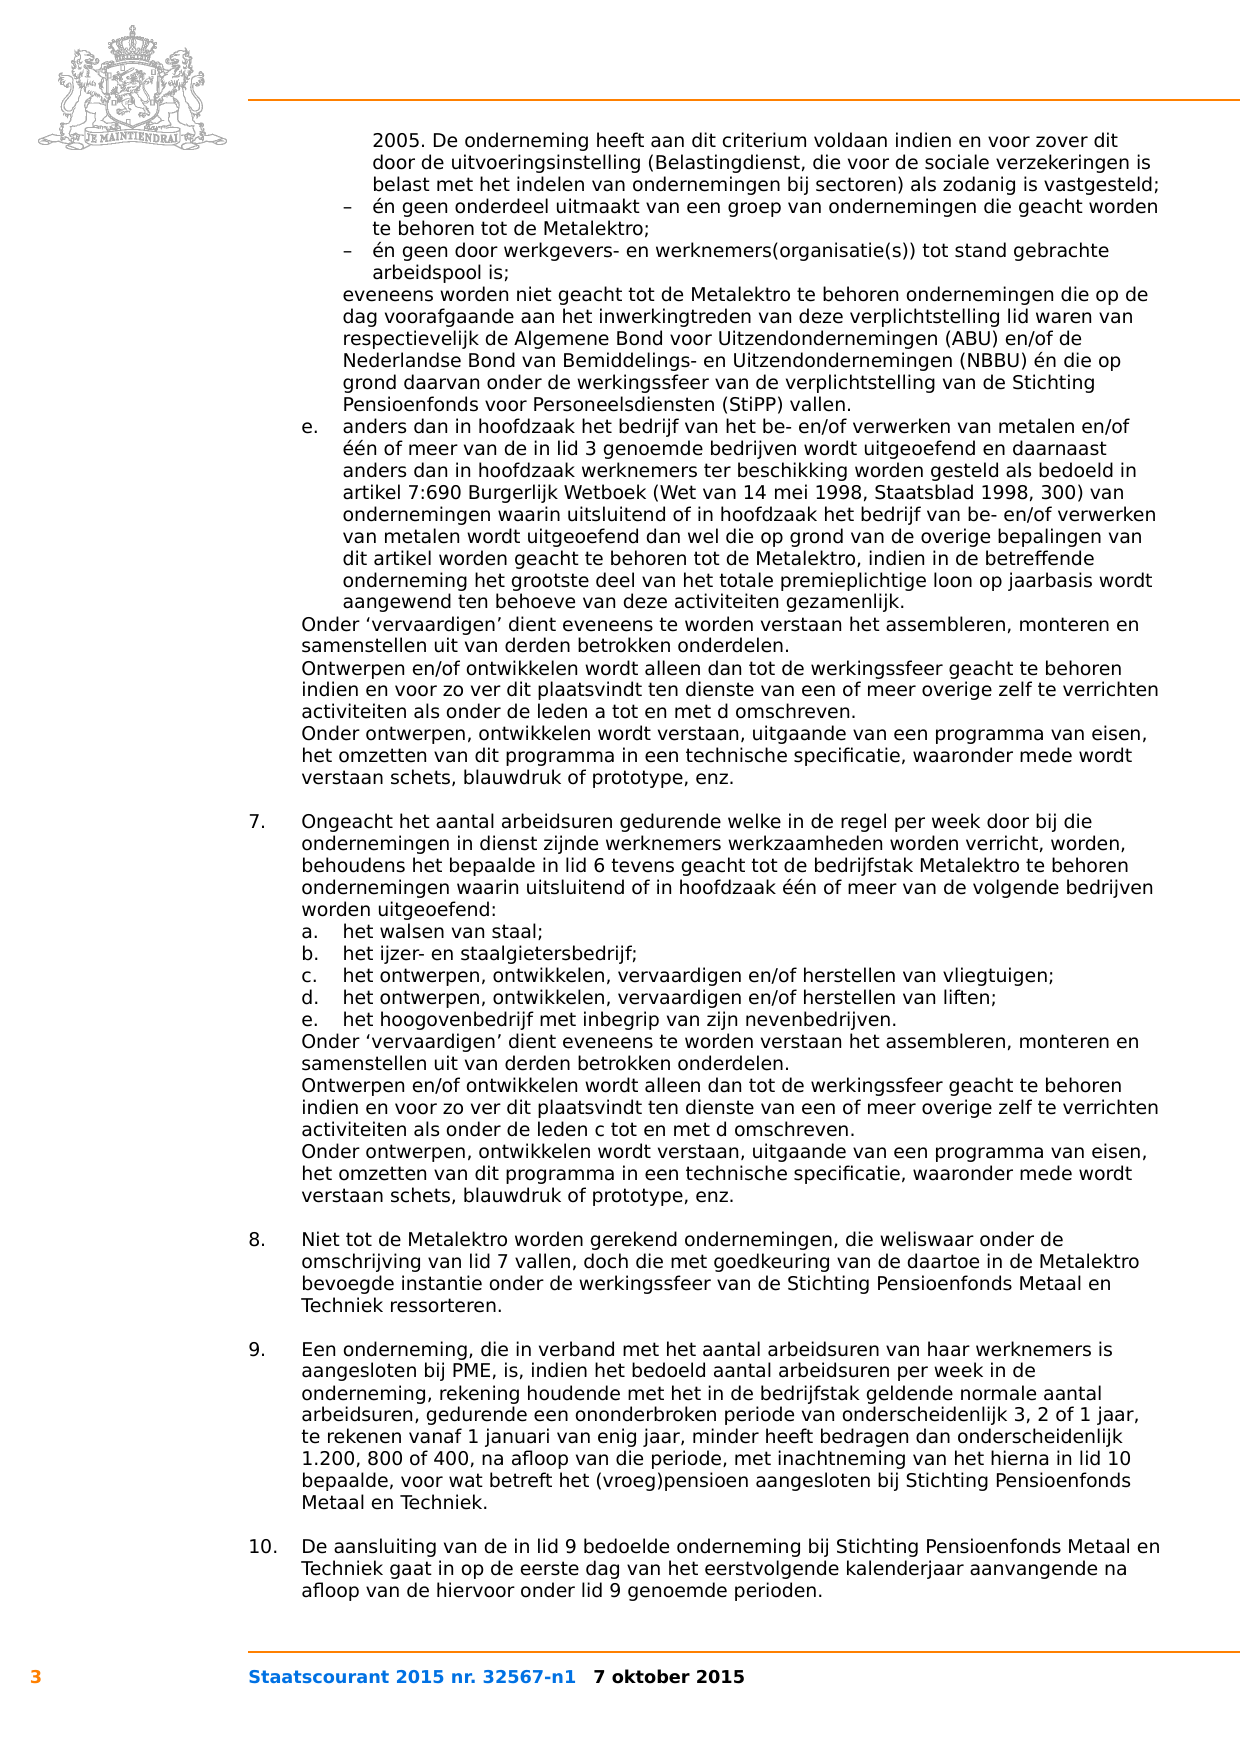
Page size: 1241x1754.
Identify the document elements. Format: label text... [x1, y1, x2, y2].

text a. het walsen van staal; [301, 921, 1163, 943]
text Onder ontwerpen, ontwikkelen wordt verstaan, uitgaande van een programma van eisen, het omzetten van dit programma in een technische specificatie, waaronder mede wordt verstaan schets, blauwdruk of prototype, enz. [301, 723, 1163, 789]
text Onder ‘vervaardigen’ dient eveneens te worden verstaan het assembleren, monteren en samenstellen uit van derden betrokken onderdelen. [301, 1031, 1163, 1075]
text e. het hoogovenbedrijf met inbegrip van zijn nevenbedrijven. [301, 1009, 1163, 1031]
text Ontwerpen en/of ontwikkelen wordt alleen dan tot de werkingssfeer geacht te behoren indien en voor zo ver dit plaatsvindt ten dienste van een of meer overige zelf te verrichten activiteiten als onder de leden c tot en met d omschreven. [301, 1075, 1163, 1141]
text 10. De aansluiting van de in lid 9 bedoelde onderneming bij Stichting Pensioenfonds Metaal en Techniek gaat in op de eerste dag van het eerstvolgende kalenderjaar aanvangende na afloop van de hiervoor onder lid 9 genoemde perioden. [248, 1536, 1163, 1602]
text 9. Een onderneming, die in verband met het aantal arbeidsuren van haar werknemers is aangesloten bij PME, is, indien het bedoeld aantal arbeidsuren per week in de onderneming, rekening houdende met het in de bedrijfstak geldende normale aantal arbeidsuren, gedurende een ononderbroken periode van onderscheidenlijk 3, 2 of 1 jaar, te rekenen vanaf 1 januari van enig jaar, minder heeft bedragen dan onderscheidenlijk 1.200, 800 of 400, na afloop van die periode, met inachtneming van het hierna in lid 10 bepaalde, voor wat betreft het (vroeg)pensioen aangesloten bij Stichting Pensioenfonds Metaal en Techniek. [248, 1338, 1163, 1514]
text e. anders dan in hoofdzaak het bedrijf van het be- en/of verwerken van metalen en/of één of meer van de in lid 3 genoemde bedrijven wordt uitgeoefend en daarnaast anders dan in hoofdzaak werknemers ter beschikking worden gesteld als bedoeld in artikel 7:690 Burgerlijk Wetboek (Wet van 14 mei 1998, Staatsblad 1998, 300) van ondernemingen waarin uitsluitend of in hoofdzaak het bedrijf van be- en/of verwerken van metalen wordt uitgeoefend dan wel die op grond van de overige bepalingen van dit artikel worden geacht te behoren tot de Metalektro, indien in de betreffende onderneming het grootste deel van het totale premieplichtige loon op jaarbasis wordt aangewend ten behoeve van deze activiteiten gezamenlijk. [301, 416, 1163, 613]
text Onder ‘vervaardigen’ dient eveneens te worden verstaan het assembleren, monteren en samenstellen uit van derden betrokken onderdelen. [301, 613, 1163, 657]
text eveneens worden niet geacht tot de Metalektro te behoren ondernemingen die op de dag voorafgaande aan het inwerkingtreden van deze verplichtstelling lid waren van respectievelijk de Algemene Bond voor Uitzendondernemingen (ABU) en/of de Nederlandse Bond van Bemiddelings- en Uitzendondernemingen (NBBU) én die op grond daarvan onder de werkingssfeer van de verplichtstelling van de Stichting Pensioenfonds voor Personeelsdiensten (StiPP) vallen. [342, 284, 1163, 416]
text d. het ontwerpen, ontwikkelen, vervaardigen en/of herstellen van liften; [301, 987, 1163, 1009]
picture [38, 25, 227, 150]
text Onder ontwerpen, ontwikkelen wordt verstaan, uitgaande van een programma van eisen, het omzetten van dit programma in een technische specificatie, waaronder mede wordt verstaan schets, blauwdruk of prototype, enz. [301, 1141, 1163, 1207]
text b. het ijzer- en staalgietersbedrijf; [301, 943, 1163, 965]
text 2005. De onderneming heeft aan dit criterium voldaan indien en voor zover dit door de uitvoeringsinstelling (Belastingdienst, die voor de sociale verzekeringen is belast met het indelen van ondernemingen bij sectoren) als zodanig is vastgesteld; [343, 130, 1163, 196]
text 7. Ongeacht het aantal arbeidsuren gedurende welke in de regel per week door bij die ondernemingen in dienst zijnde werknemers werkzaamheden worden verricht, worden, behoudens het bepaalde in lid 6 tevens geacht tot de bedrijfstak Metalektro te behoren ondernemingen waarin uitsluitend of in hoofdzaak één of meer van de volgende bedrijven worden uitgeoefend: [248, 811, 1163, 921]
text Ontwerpen en/of ontwikkelen wordt alleen dan tot de werkingssfeer geacht te behoren indien en voor zo ver dit plaatsvindt ten dienste van een of meer overige zelf te verrichten activiteiten als onder de leden a tot en met d omschreven. [301, 657, 1163, 723]
text – én geen onderdeel uitmaakt van een groep van ondernemingen die geacht worden te behoren tot de Metalektro; [343, 196, 1163, 240]
text – én geen door werkgevers- en werknemers(organisatie(s)) tot stand gebrachte arbeidspool is; [343, 240, 1163, 284]
text 8. Niet tot de Metalektro worden gerekend ondernemingen, die weliswaar onder de omschrijving van lid 7 vallen, doch die met goedkeuring van de daartoe in de Metalektro bevoegde instantie onder de werkingssfeer van de Stichting Pensioenfonds Metaal en Techniek ressorteren. [248, 1229, 1163, 1317]
text c. het ontwerpen, ontwikkelen, vervaardigen en/of herstellen van vliegtuigen; [301, 965, 1163, 987]
